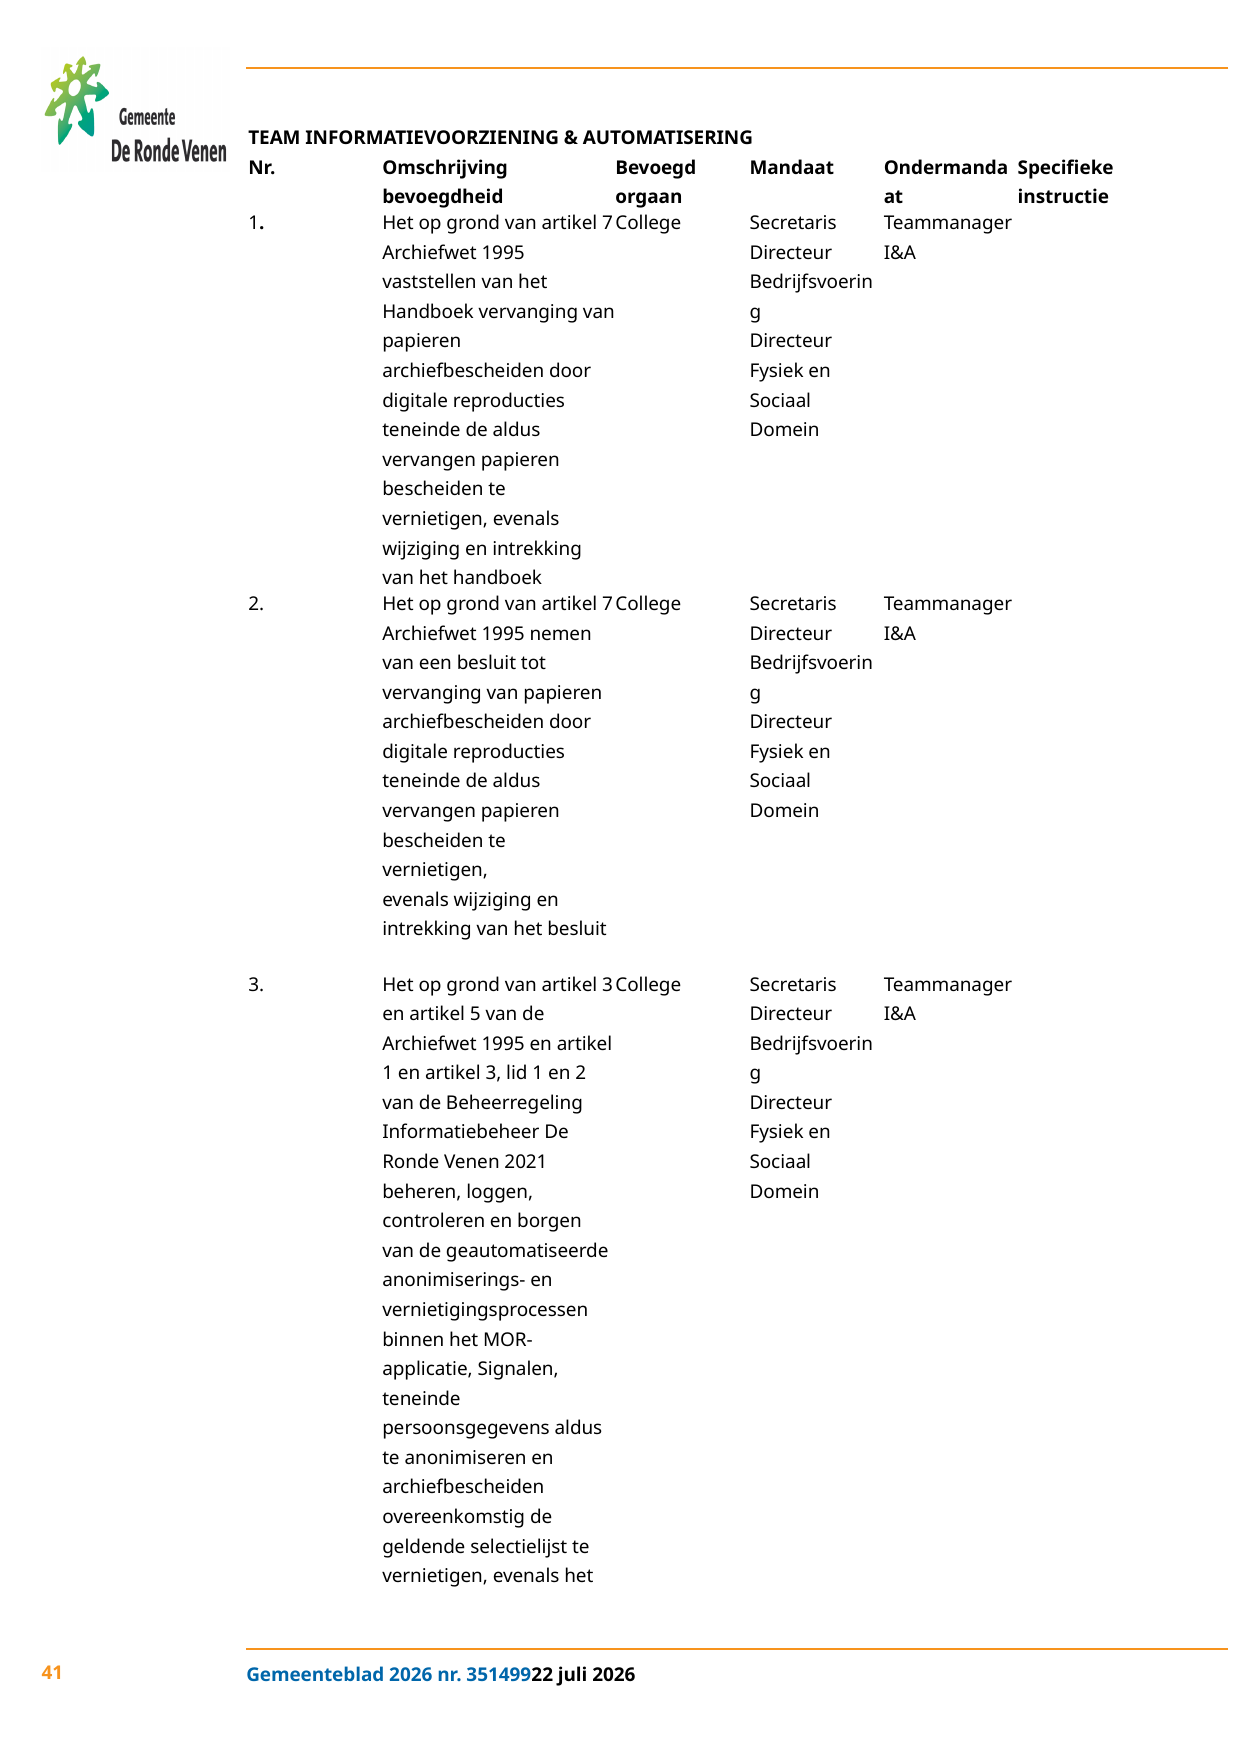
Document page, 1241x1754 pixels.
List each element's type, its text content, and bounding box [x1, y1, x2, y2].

table_cell Het op grond van artikel 7 Archiefwet 1995 vaststellen van het Handboek vervanging van papieren archiefbescheiden door digitale reproducties teneinde de aldus vervangen papieren bescheiden te vernietigen, evenals wijziging en intrekking van het handboek [382, 209, 615, 590]
table_header Bevoegd orgaan [615, 154, 749, 209]
table_cell Teammanager I&A [884, 209, 1017, 590]
table_cell Het op grond van artikel 3 en artikel 5 van de Archiefwet 1995 en artikel 1 en artikel 3, lid 1 en 2 van de Beheerregeling Informatiebeheer De Ronde Venen 2021 beheren, loggen, controleren en borgen van de geautomatiseerde anonimiserings- en vernietigingsprocessen binnen het MOR-applicatie, Signalen, teneinde persoonsgegevens aldus te anonimiseren en archiefbescheiden overeenkomstig de geldende selectielijst te vernietigen, evenals het [382, 971, 615, 1588]
table_cell Secretaris Directeur Bedrijfsvoering Directeur Fysiek en Sociaal Domein [749, 209, 883, 590]
text TEAM INFORMATIEVOORZIENING & AUTOMATISERING [248, 124, 1152, 150]
table_cell Secretaris Directeur Bedrijfsvoering Directeur Fysiek en Sociaal Domein [749, 590, 883, 971]
table_cell Het op grond van artikel 7 Archiefwet 1995 nemen van een besluit tot vervanging van papieren archiefbescheiden door digitale reproducties teneinde de aldus vervangen papieren bescheiden te vernietigen, evenals wijziging en intrekking van het besluit [382, 590, 615, 971]
table_cell [1018, 590, 1152, 971]
table_cell Teammanager I&A [884, 590, 1017, 971]
table_cell College [615, 971, 749, 1588]
table_cell 1. [248, 209, 382, 590]
table_cell 2. [248, 590, 382, 971]
table_cell 3. [248, 971, 382, 1588]
table_header Omschrijving bevoegdheid [382, 154, 615, 209]
table_cell Secretaris Directeur Bedrijfsvoering Directeur Fysiek en Sociaal Domein [749, 971, 883, 1588]
table_header Nr. [248, 154, 382, 209]
table_header Mandaat [749, 154, 883, 209]
table_cell College [615, 209, 749, 590]
table_cell [1018, 209, 1152, 590]
table_cell Teammanager I&A [884, 971, 1017, 1588]
table_cell College [615, 590, 749, 971]
table_header Ondermandaat [884, 154, 1017, 209]
table_cell [1018, 971, 1152, 1588]
picture [41, 47, 231, 172]
table_header Specifieke instructie [1018, 154, 1152, 209]
